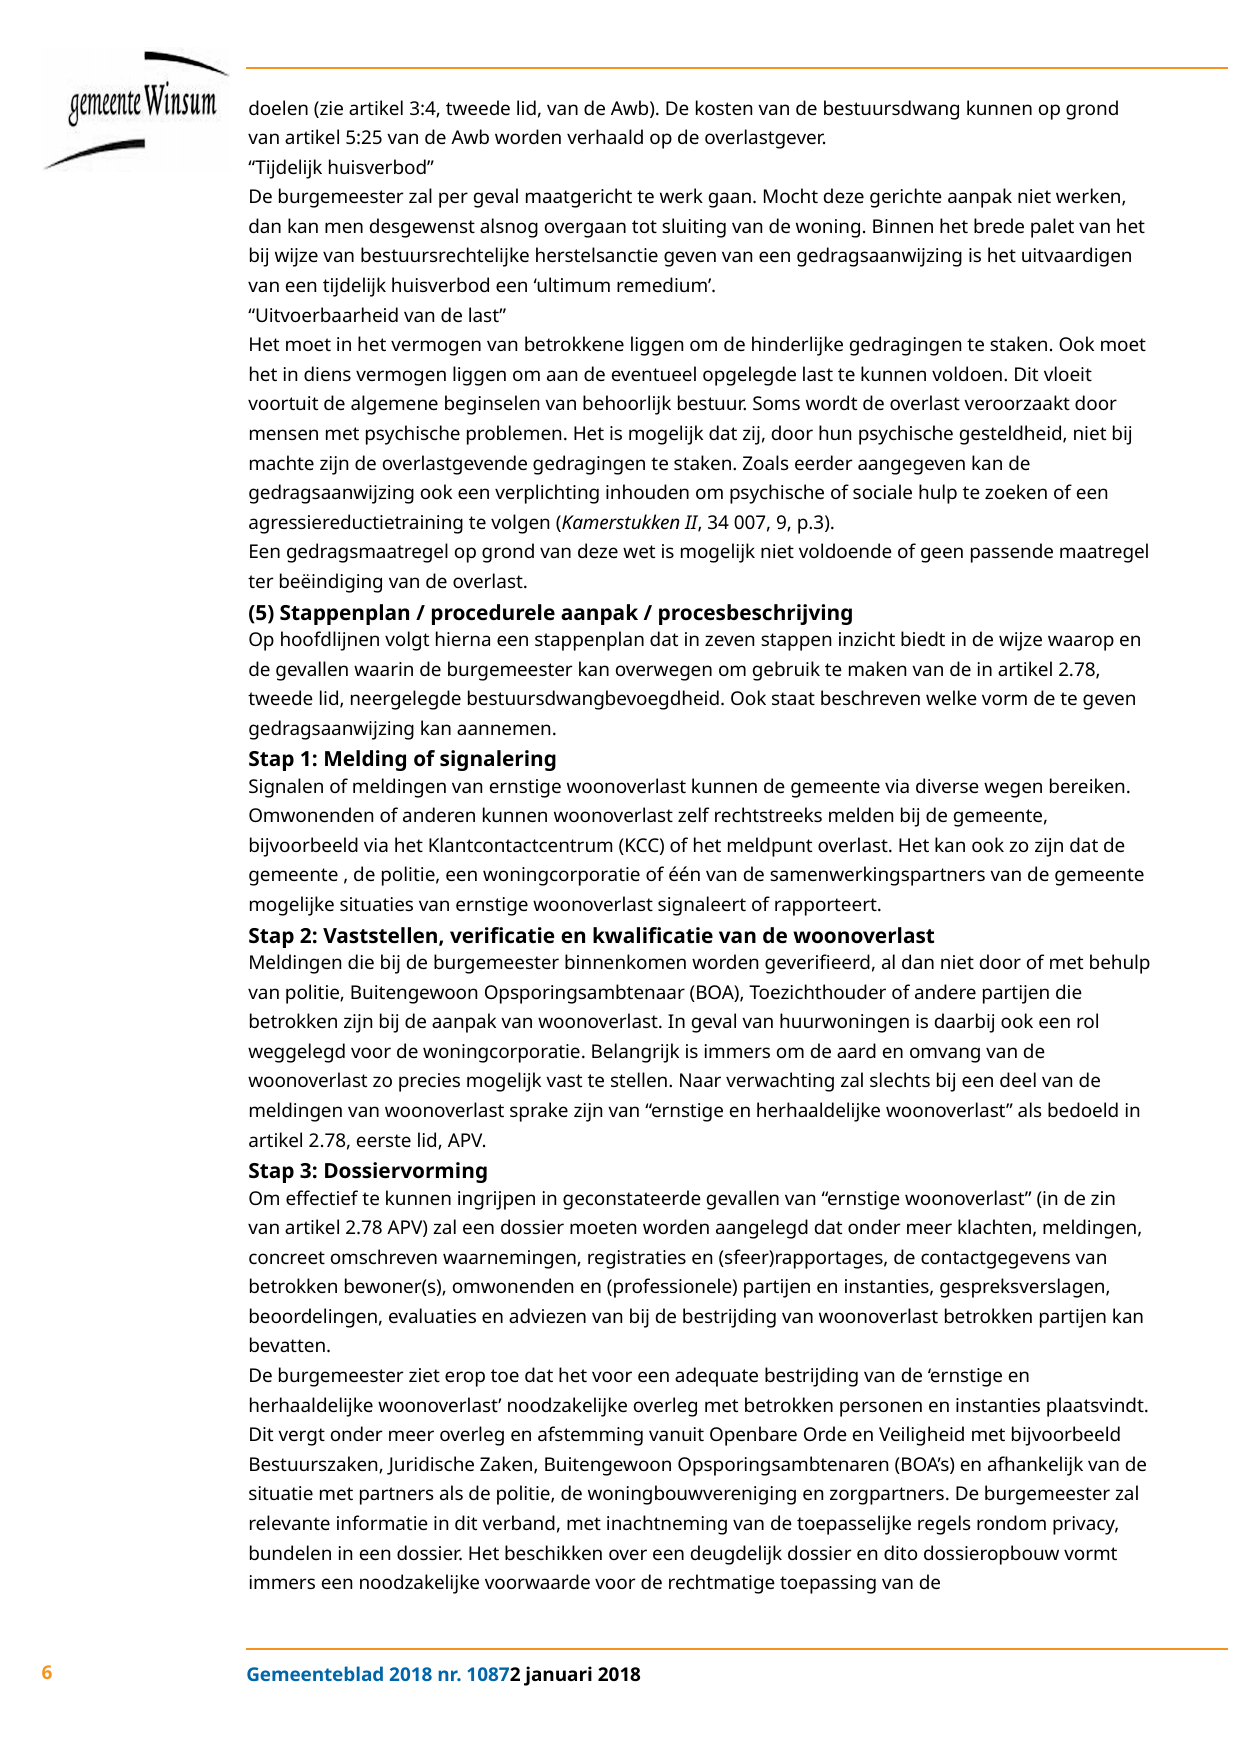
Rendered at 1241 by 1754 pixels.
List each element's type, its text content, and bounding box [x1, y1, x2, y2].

text De burgemeester zal per geval maatgericht te werk gaan. Mocht deze gerichte aanpak niet werken, dan kan men desgewenst alsnog overgaan tot sluiting van de woning. Binnen het brede palet van het bij wijze van bestuursrechtelijke herstelsanctie geven van een gedragsaanwijzing is het uitvaardigen van een tijdelijk huisverbod een ‘ultimum remedium’. [248, 183, 1152, 298]
text Stap 3: Dossiervorming [248, 1156, 1152, 1185]
text Signalen of meldingen van ernstige woonoverlast kunnen de gemeente via diverse wegen bereiken. Omwonenden of anderen kunnen woonoverlast zelf rechtstreeks melden bij de gemeente, bijvoorbeeld via het Klantcontactcentrum (KCC) of het meldpunt overlast. Het kan ook zo zijn dat de gemeente , de politie, een woningcorporatie of één van de samenwerkingspartners van de gemeente mogelijke situaties van ernstige woonoverlast signaleert of rapporteert. [248, 773, 1152, 917]
text “Uitvoerbaarheid van de last” [248, 302, 1152, 328]
text Meldingen die bij de burgemeester binnenkomen worden geverifieerd, al dan niet door of met behulp van politie, Buitengewoon Opsporingsambtenaar (BOA), Toezichthouder of andere partijen die betrokken zijn bij de aanpak van woonoverlast. In geval van huurwoningen is daarbij ook een rol weggelegd voor de woningcorporatie. Belangrijk is immers om de aard en omvang van de woonoverlast zo precies mogelijk vast te stellen. Naar verwachting zal slechts bij een deel van de meldingen van woonoverlast sprake zijn van “ernstige en herhaaldelijke woonoverlast” als bedoeld in artikel 2.78, eerste lid, APV. [248, 949, 1152, 1152]
text Op hoofdlijnen volgt hierna een stappenplan dat in zeven stappen inzicht biedt in de wijze waarop en de gevallen waarin de burgemeester kan overwegen om gebruik te maken van de in artikel 2.78, tweede lid, neergelegde bestuursdwangbevoegdheid. Ook staat beschreven welke vorm de te geven gedragsaanwijzing kan aannemen. [248, 626, 1152, 741]
text doelen (zie artikel 3:4, tweede lid, van de Awb). De kosten van de bestuursdwang kunnen op grond van artikel 5:25 van de Awb worden verhaald op de overlastgever. [248, 95, 1152, 150]
text Stap 2: Vaststellen, verificatie en kwalificatie van de woonoverlast [248, 921, 1152, 949]
text Om effectief te kunnen ingrijpen in geconstateerde gevallen van “ernstige woonoverlast” (in de zin van artikel 2.78 APV) zal een dossier moeten worden aangelegd dat onder meer klachten, meldingen, concreet omschreven waarnemingen, registraties en (sfeer)rapportages, de contactgegevens van betrokken bewoner(s), omwonenden en (professionele) partijen en instanties, gespreksverslagen, beoordelingen, evaluaties en adviezen van bij de bestrijding van woonoverlast betrokken partijen kan bevatten. [248, 1185, 1152, 1358]
text “Tijdelijk huisverbod” [248, 154, 1152, 180]
text De burgemeester ziet erop toe dat het voor een adequate bestrijding van de ‘ernstige en herhaaldelijke woonoverlast’ noodzakelijke overleg met betrokken personen en instanties plaatsvindt. Dit vergt onder meer overleg en afstemming vanuit Openbare Orde en Veiligheid met bijvoorbeeld Bestuurszaken, Juridische Zaken, Buitengewoon Opsporingsambtenaren (BOA’s) en afhankelijk van de situatie met partners als de politie, de woningbouwvereniging en zorgpartners. De burgemeester zal relevante informatie in dit verband, met inachtneming van de toepasselijke regels rondom privacy, bundelen in een dossier. Het beschikken over een deugdelijk dossier en dito dossieropbouw vormt immers een noodzakelijke voorwaarde voor de rechtmatige toepassing van de [248, 1362, 1152, 1595]
text (5) Stappenplan / procedurele aanpak / procesbeschrijving [248, 598, 1152, 626]
text Het moet in het vermogen van betrokkene liggen om de hinderlijke gedragingen te staken. Ook moet het in diens vermogen liggen om aan de eventueel opgelegde last te kunnen voldoen. Dit vloeit voortuit de algemene beginselen van behoorlijk bestuur. Soms wordt de overlast veroorzaakt door mensen met psychische problemen. Het is mogelijk dat zij, door hun psychische gesteldheid, niet bij machte zijn de overlastgevende gedragingen te staken. Zoals eerder aangegeven kan de gedragsaanwijzing ook een verplichting inhouden om psychische of sociale hulp te zoeken of een agressiereductietraining te volgen (Kamerstukken II, 34 007, 9, p.3). [248, 331, 1152, 535]
text Een gedragsmaatregel op grond van deze wet is mogelijk niet voldoende of geen passende maatregel ter beëindiging van de overlast. [248, 538, 1152, 594]
picture [41, 47, 231, 172]
text Stap 1: Melding of signalering [248, 744, 1152, 773]
